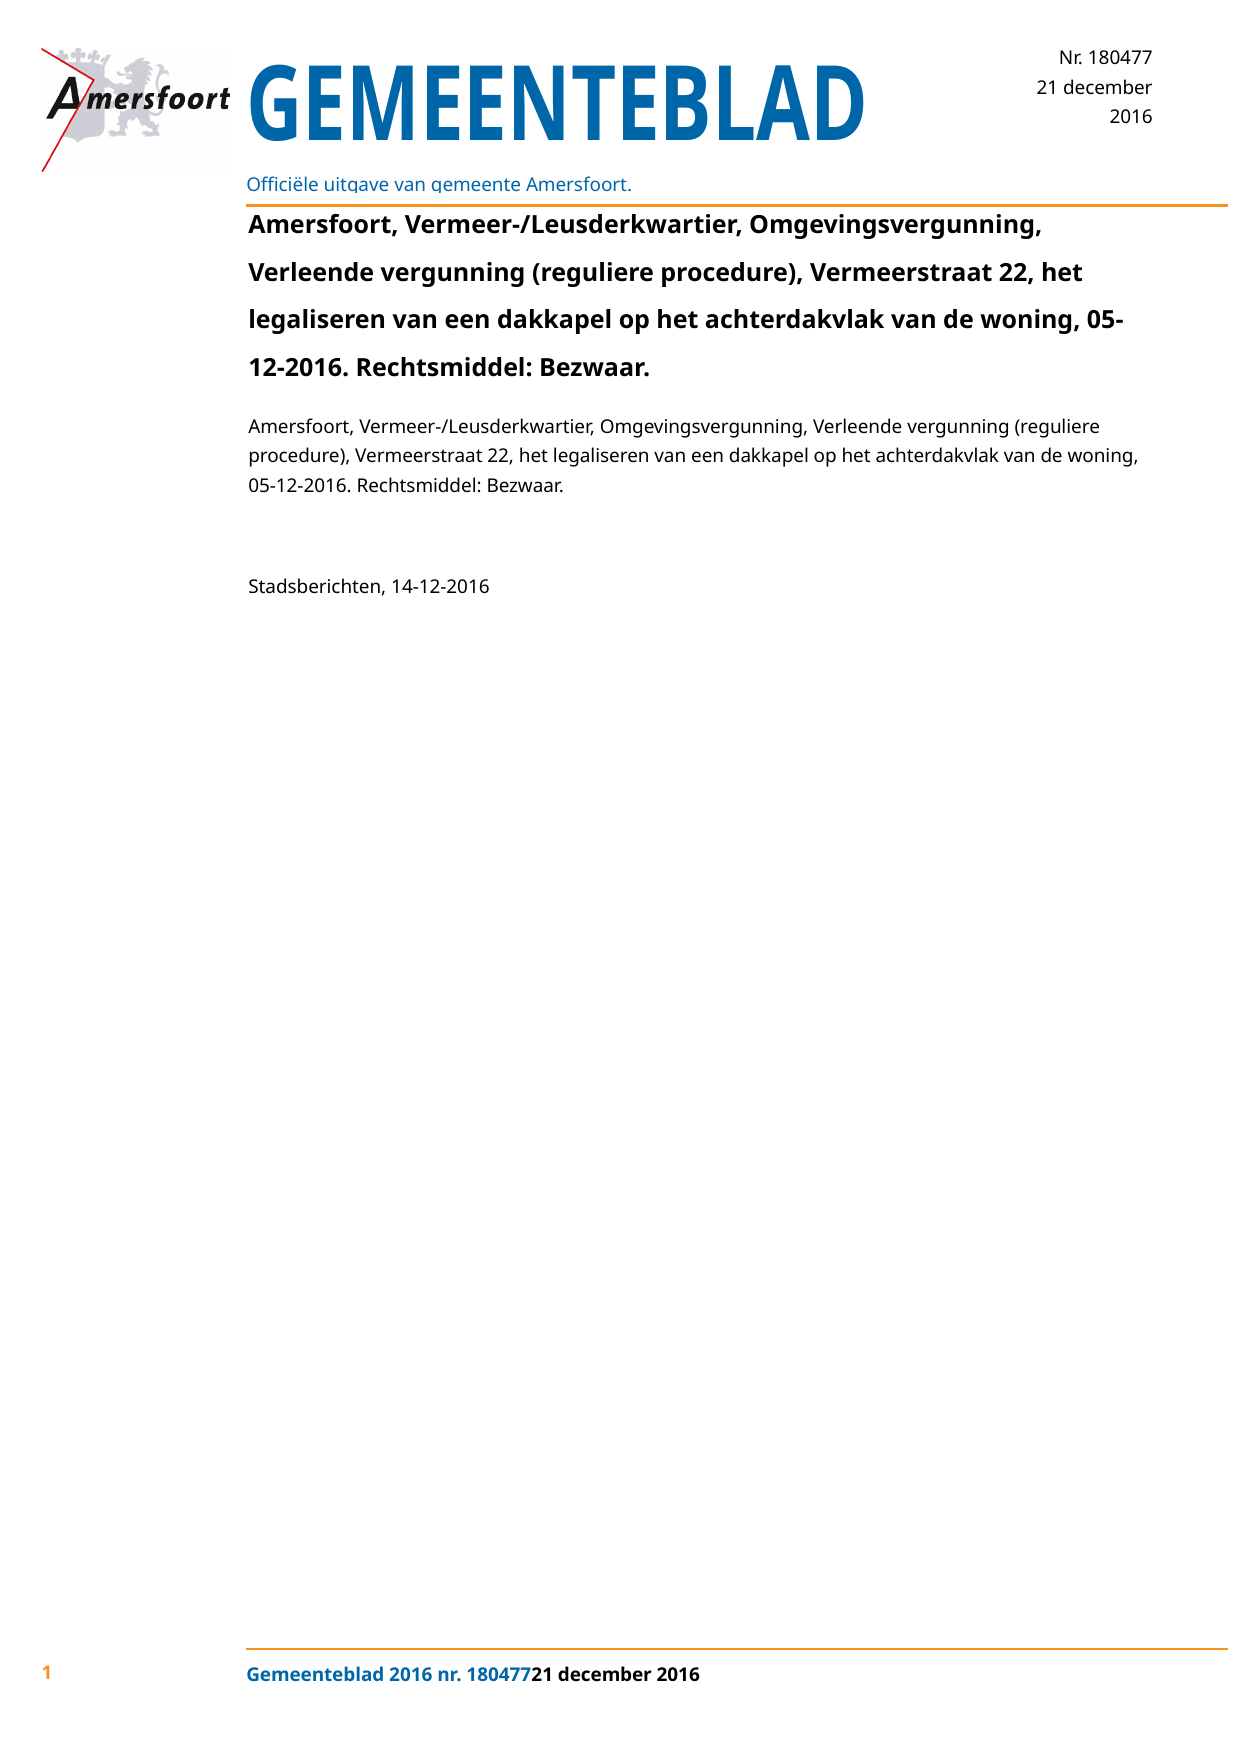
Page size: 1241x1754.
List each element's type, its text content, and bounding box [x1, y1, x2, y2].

picture [41, 47, 231, 172]
text Amersfoort, Vermeer-/Leusderkwartier, Omgevingsvergunning, Verleende vergunning (reguliere procedure), Vermeerstraat 22, het legaliseren van een dakkapel op het achterdakvlak van de woning, 05-12-2016. Rechtsmiddel: Bezwaar. [248, 413, 1152, 498]
text Stadsberichten, 14-12-2016 [248, 573, 1152, 599]
text Amersfoort, Vermeer-/Leusderkwartier, Omgevingsvergunning, Verleende vergunning (reguliere procedure), Vermeerstraat 22, het legaliseren van een dakkapel op het achterdakvlak van de woning, 05-12-2016. Rechtsmiddel: Bezwaar. [248, 207, 1152, 384]
